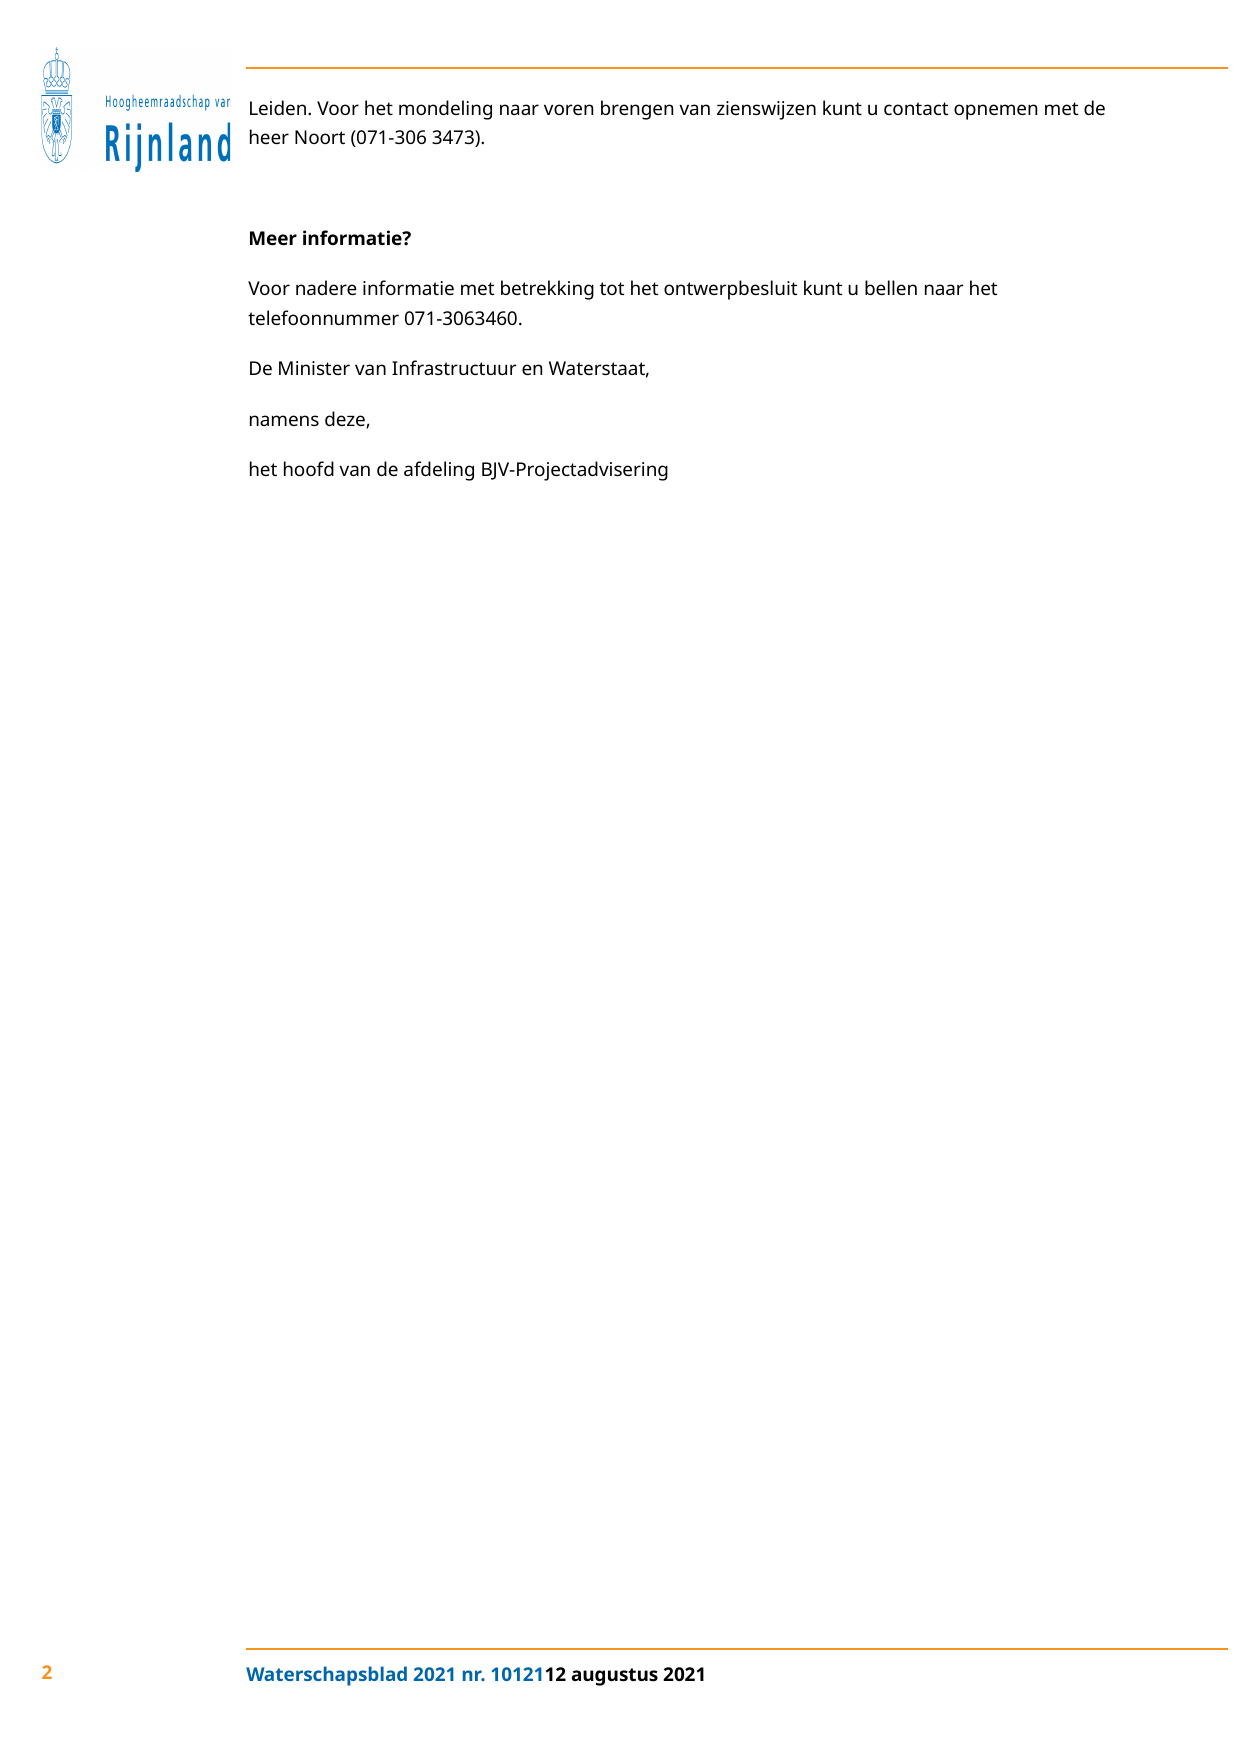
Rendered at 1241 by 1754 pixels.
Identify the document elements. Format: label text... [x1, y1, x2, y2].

picture [41, 47, 231, 172]
text het hoofd van de afdeling BJV-Projectadvisering [248, 456, 1152, 482]
text Voor nadere informatie met betrekking tot het ontwerpbesluit kunt u bellen naar het telefoonnummer 071-3063460. [248, 276, 1152, 331]
text namens deze, [248, 406, 1152, 432]
text Meer informatie? [248, 225, 1152, 251]
text De Minister van Infrastructuur en Waterstaat, [248, 356, 1152, 381]
text Leiden. Voor het mondeling naar voren brengen van zienswijzen kunt u contact opnemen met de heer Noort (071-306 3473). [248, 95, 1152, 150]
